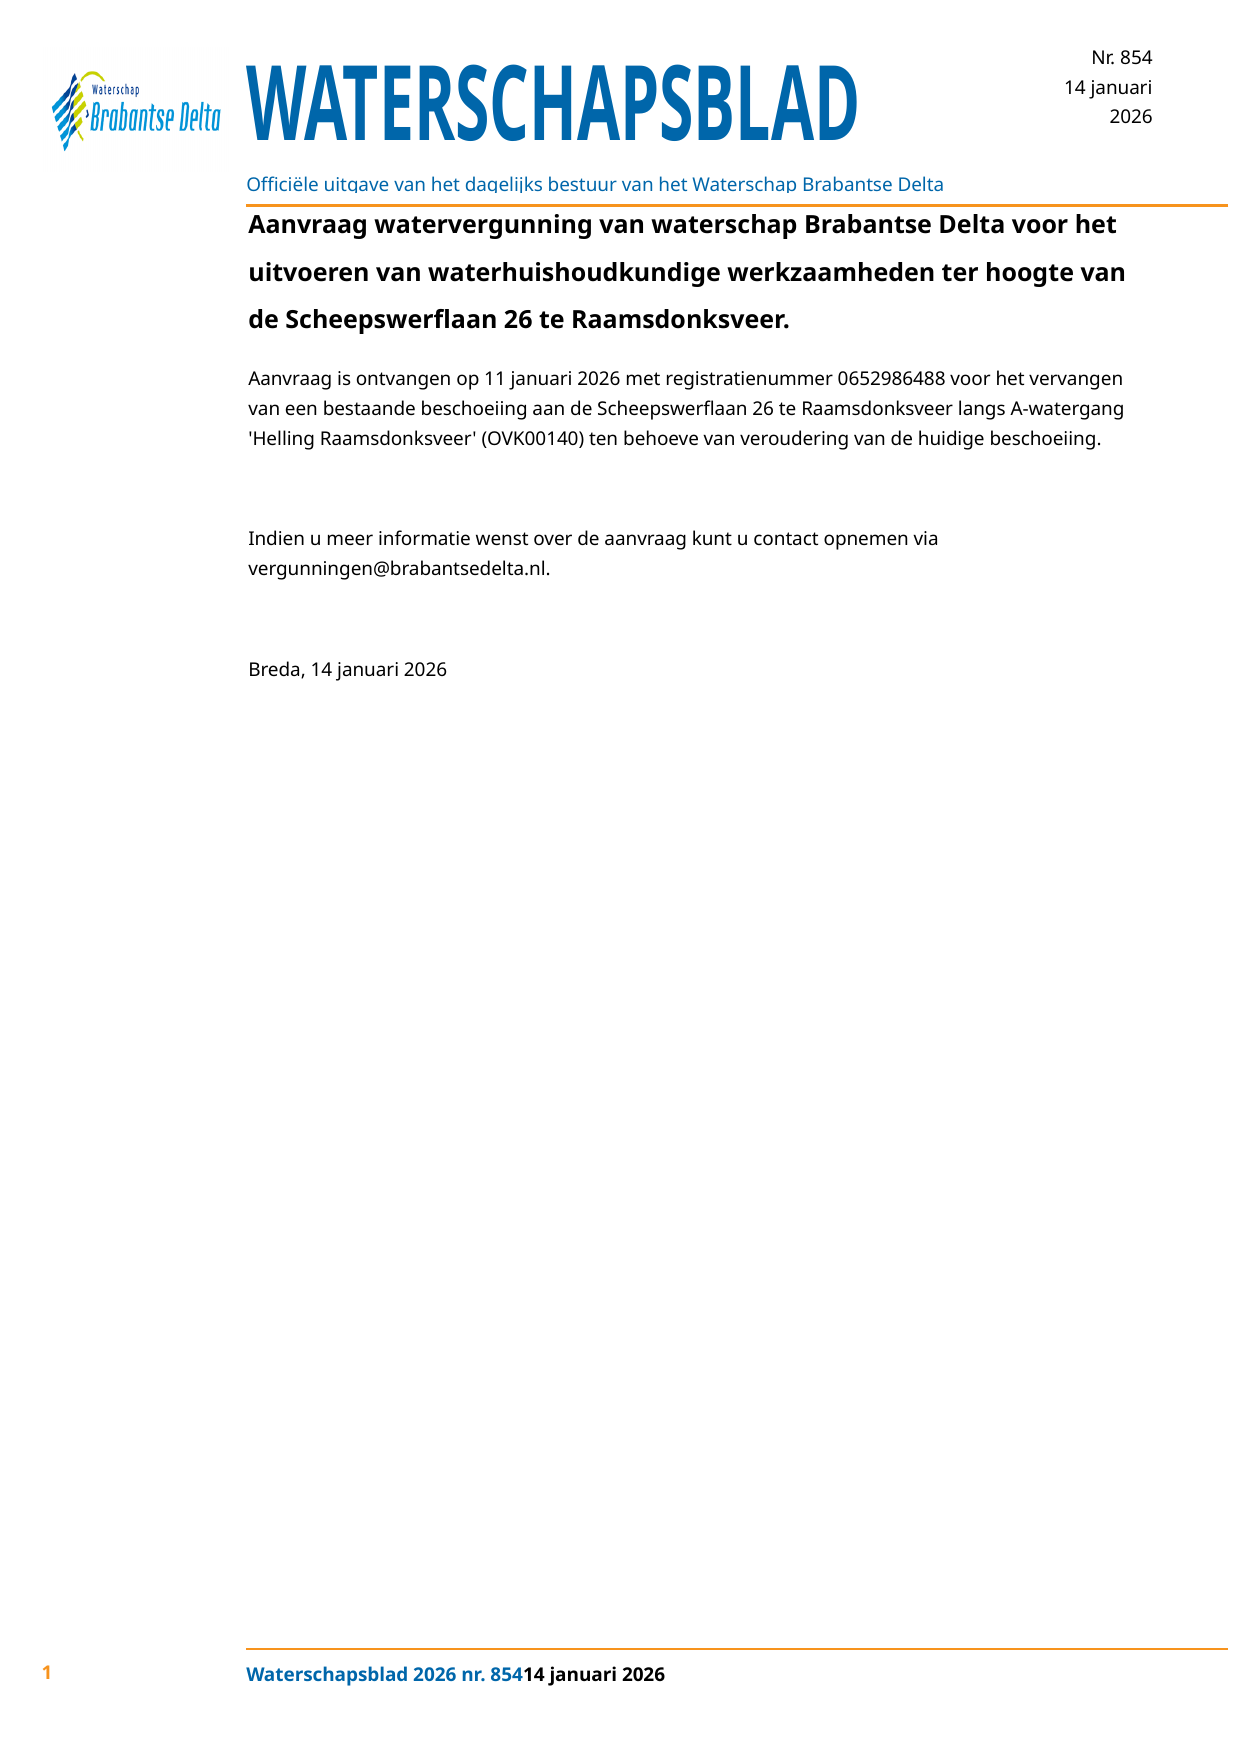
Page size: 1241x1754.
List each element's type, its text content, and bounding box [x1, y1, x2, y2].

text Breda, 14 januari 2026 [248, 656, 1152, 682]
picture [41, 47, 231, 172]
text Aanvraag is ontvangen op 11 januari 2026 met registratienummer 0652986488 voor het vervangen van een bestaande beschoeiing aan de Scheepswerflaan 26 te Raamsdonksveer langs A-watergang 'Helling Raamsdonksveer' (OVK00140) ten behoeve van veroudering van de huidige beschoeiing. [248, 366, 1152, 450]
text Indien u meer informatie wenst over de aanvraag kunt u contact opnemen via vergunningen@brabantsedelta.nl. [248, 526, 1152, 581]
text Aanvraag watervergunning van waterschap Brabantse Delta voor het uitvoeren van waterhuishoudkundige werkzaamheden ter hoogte van de Scheepswerflaan 26 te Raamsdonksveer. [248, 207, 1152, 336]
